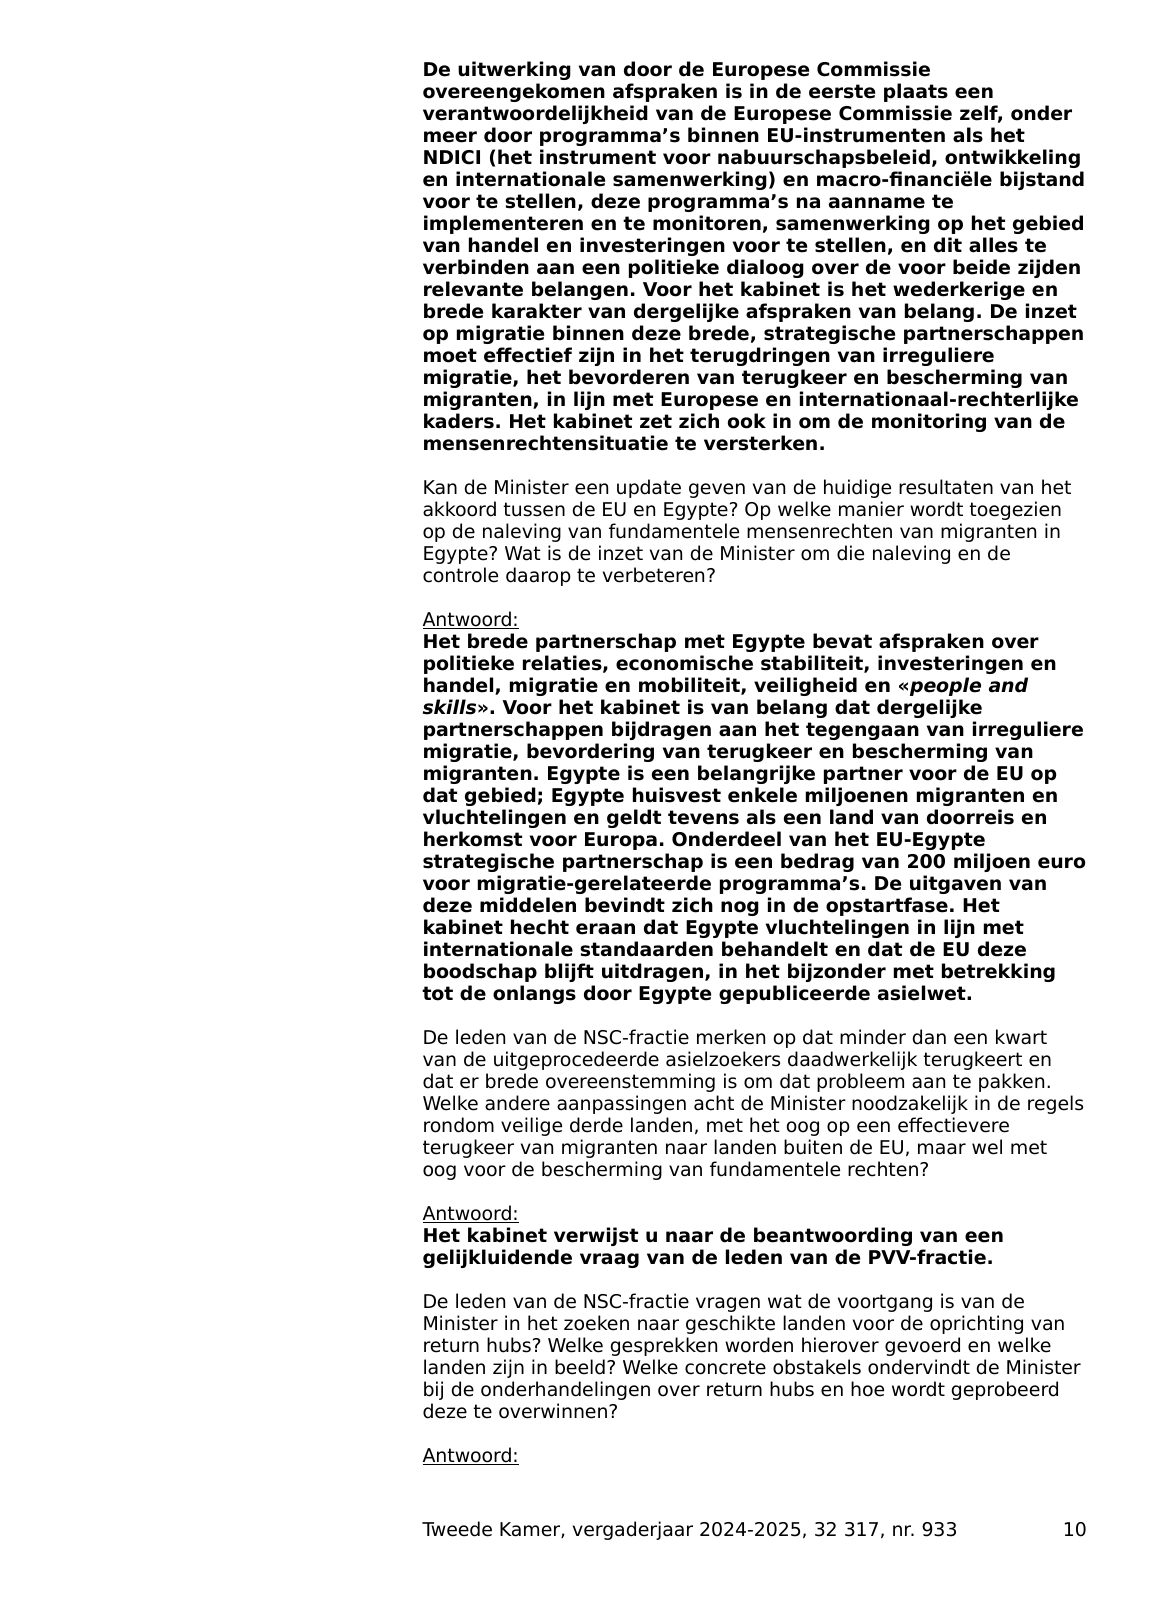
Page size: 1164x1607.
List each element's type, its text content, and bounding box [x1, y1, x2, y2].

text De leden van de NSC-fractie vragen wat de voortgang is van de Minister in het zoeken naar geschikte landen voor de oprichting van return hubs? Welke gesprekken worden hierover gevoerd en welke landen zijn in beeld? Welke concrete obstakels ondervindt de Minister bij de onderhandelingen over return hubs en hoe wordt geprobeerd deze te overwinnen? [422, 1291, 1087, 1423]
text De leden van de NSC-fractie merken op dat minder dan een kwart van de uitgeprocedeerde asielzoekers daadwerkelijk terugkeert en dat er brede overeenstemming is om dat probleem aan te pakken. Welke andere aanpassingen acht de Minister noodzakelijk in de regels rondom veilige derde landen, met het oog op een effectievere terugkeer van migranten naar landen buiten de EU, maar wel met oog voor de bescherming van fundamentele rechten? [422, 1027, 1087, 1181]
text De uitwerking van door de Europese Commissie overeengekomen afspraken is in de eerste plaats een verantwoordelijkheid van de Europese Commissie zelf, onder meer door programma’s binnen EU-instrumenten als het NDICI (het instrument voor nabuurschapsbeleid, ontwikkeling en internationale samenwerking) en macro-financiële bijstand voor te stellen, deze programma’s na aanname te implementeren en te monitoren, samenwerking op het gebied van handel en investeringen voor te stellen, en dit alles te verbinden aan een politieke dialoog over de voor beide zijden relevante belangen. Voor het kabinet is het wederkerige en brede karakter van dergelijke afspraken van belang. De inzet op migratie binnen deze brede, strategische partnerschappen moet effectief zijn in het terugdringen van irreguliere migratie, het bevorderen van terugkeer en bescherming van migranten, in lijn met Europese en internationaal-rechterlijke kaders. Het kabinet zet zich ook in om de monitoring van de mensenrechtensituatie te versterken. [422, 59, 1087, 455]
text Het kabinet verwijst u naar de beantwoording van een gelijkluidende vraag van de leden van de PVV-fractie. [422, 1225, 1087, 1269]
text Antwoord: [422, 1445, 1087, 1467]
text Antwoord: [422, 1203, 1087, 1225]
text Antwoord: [422, 609, 1087, 631]
text Het brede partnerschap met Egypte bevat afspraken over politieke relaties, economische stabiliteit, investeringen en handel, migratie en mobiliteit, veiligheid en «people and skills». Voor het kabinet is van belang dat dergelijke partnerschappen bijdragen aan het tegengaan van irreguliere migratie, bevordering van terugkeer en bescherming van migranten. Egypte is een belangrijke partner voor de EU op dat gebied; Egypte huisvest enkele miljoenen migranten en vluchtelingen en geldt tevens als een land van doorreis en herkomst voor Europa. Onderdeel van het EU-Egypte strategische partnerschap is een bedrag van 200 miljoen euro voor migratie-gerelateerde programma’s. De uitgaven van deze middelen bevindt zich nog in de opstartfase. Het kabinet hecht eraan dat Egypte vluchtelingen in lijn met internationale standaarden behandelt en dat de EU deze boodschap blijft uitdragen, in het bijzonder met betrekking tot de onlangs door Egypte gepubliceerde asielwet. [422, 631, 1087, 1004]
text Kan de Minister een update geven van de huidige resultaten van het akkoord tussen de EU en Egypte? Op welke manier wordt toegezien op de naleving van fundamentele mensenrechten van migranten in Egypte? Wat is de inzet van de Minister om die naleving en de controle daarop te verbeteren? [422, 477, 1087, 587]
